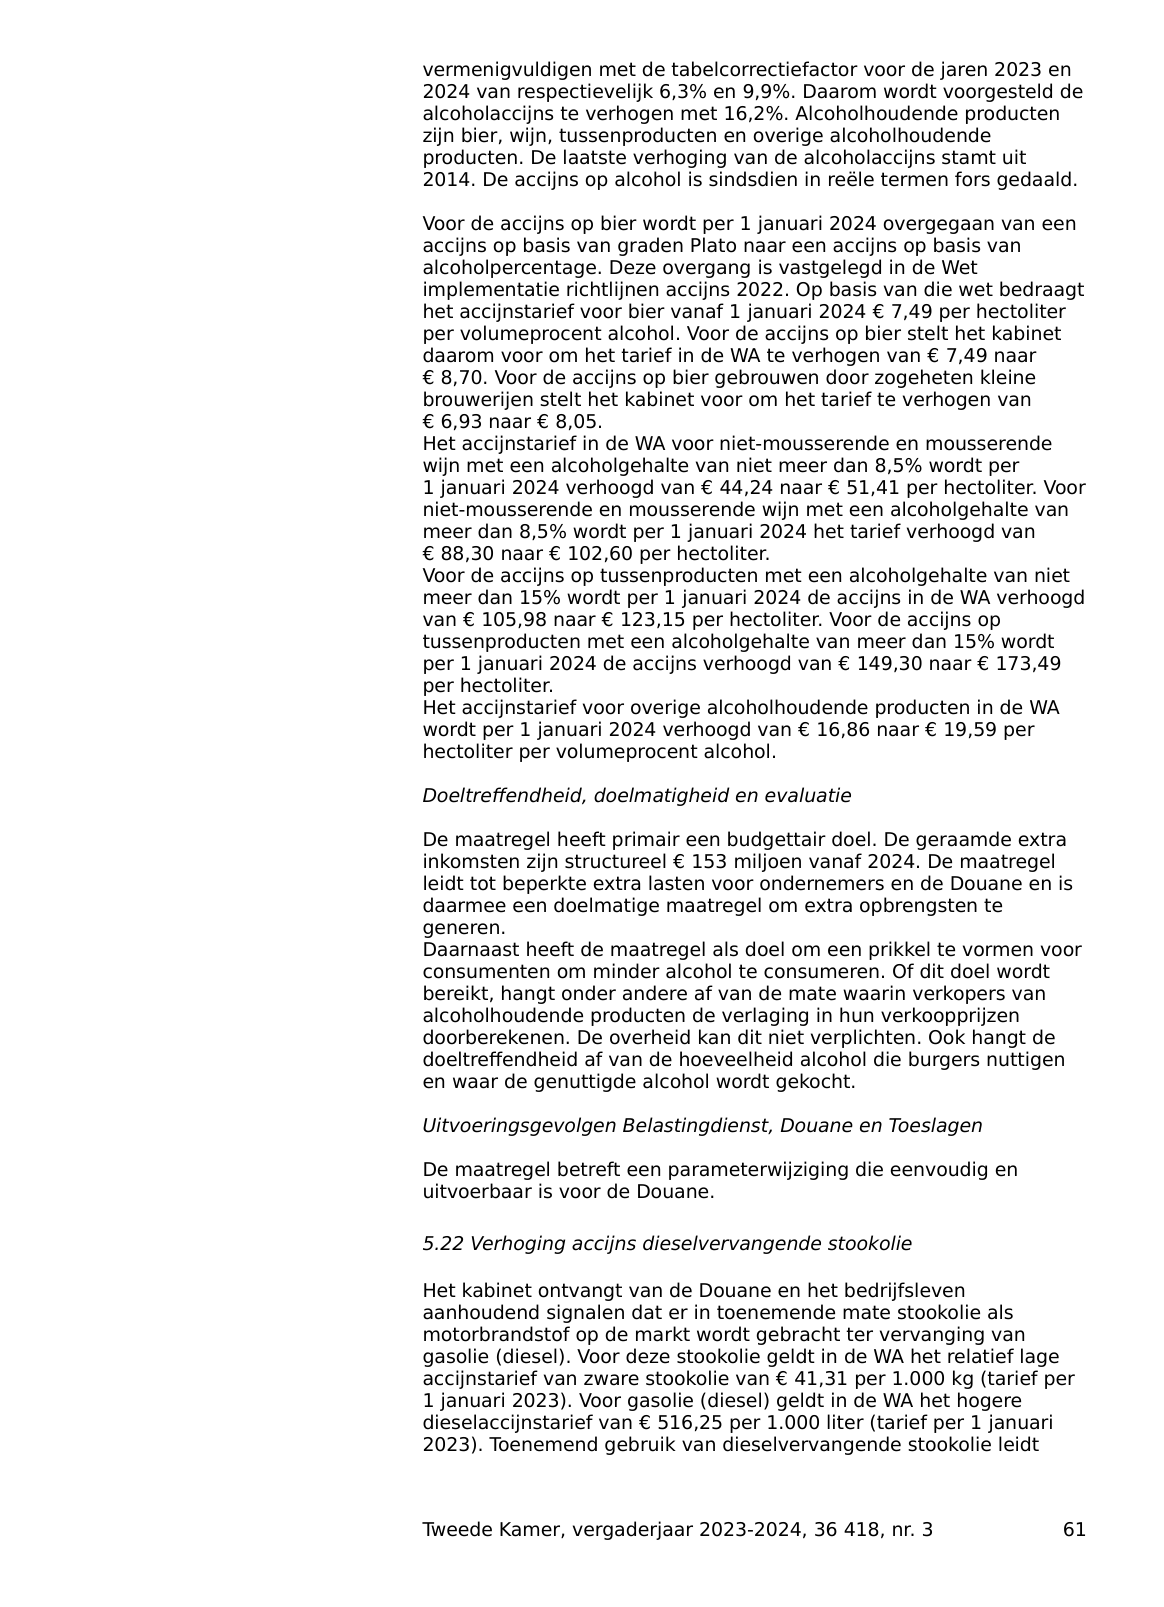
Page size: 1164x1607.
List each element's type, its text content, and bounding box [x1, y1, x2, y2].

text Het kabinet ontvangt van de Douane en het bedrijfsleven aanhoudend signalen dat er in toenemende mate stookolie als motorbrandstof op de markt wordt gebracht ter vervanging van gasolie (diesel). Voor deze stookolie geldt in de WA het relatief lage accijnstarief van zware stookolie van € 41,31 per 1.000 kg (tarief per 1 januari 2023). Voor gasolie (diesel) geldt in de WA het hogere dieselaccijnstarief van € 516,25 per 1.000 liter (tarief per 1 januari 2023). Toenemend gebruik van dieselvervangende stookolie leidt [422, 1280, 1087, 1456]
text Voor de accijns op tussenproducten met een alcoholgehalte van niet meer dan 15% wordt per 1 januari 2024 de accijns in de WA verhoogd van € 105,98 naar € 123,15 per hectoliter. Voor de accijns op tussenproducten met een alcoholgehalte van meer dan 15% wordt per 1 januari 2024 de accijns verhoogd van € 149,30 naar € 173,49 per hectoliter. [422, 565, 1087, 697]
text Het accijnstarief voor overige alcoholhoudende producten in de WA wordt per 1 januari 2024 verhoogd van € 16,86 naar € 19,59 per hectoliter per volumeprocent alcohol. [422, 697, 1087, 763]
text Het accijnstarief in de WA voor niet-mousserende en mousserende wijn met een alcoholgehalte van niet meer dan 8,5% wordt per 1 januari 2024 verhoogd van € 44,24 naar € 51,41 per hectoliter. Voor niet-mousserende en mousserende wijn met een alcoholgehalte van meer dan 8,5% wordt per 1 januari 2024 het tarief verhoogd van € 88,30 naar € 102,60 per hectoliter. [422, 433, 1087, 565]
subtitle Uitvoeringsgevolgen Belastingdienst, Douane en Toeslagen [422, 1115, 1087, 1137]
text De maatregel betreft een parameterwijziging die eenvoudig en uitvoerbaar is voor de Douane. [422, 1159, 1087, 1203]
subtitle Doeltreffendheid, doelmatigheid en evaluatie [422, 785, 1087, 807]
subtitle 5.22 Verhoging accijns dieselvervangende stookolie [422, 1233, 1087, 1255]
text Daarnaast heeft de maatregel als doel om een prikkel te vormen voor consumenten om minder alcohol te consumeren. Of dit doel wordt bereikt, hangt onder andere af van de mate waarin verkopers van alcoholhoudende producten de verlaging in hun verkoopprijzen doorberekenen. De overheid kan dit niet verplichten. Ook hangt de doeltreffendheid af van de hoeveelheid alcohol die burgers nuttigen en waar de genuttigde alcohol wordt gekocht. [422, 939, 1087, 1093]
text vermenigvuldigen met de tabelcorrectiefactor voor de jaren 2023 en 2024 van respectievelijk 6,3% en 9,9%. Daarom wordt voorgesteld de alcoholaccijns te verhogen met 16,2%. Alcoholhoudende producten zijn bier, wijn, tussenproducten en overige alcoholhoudende producten. De laatste verhoging van de alcoholaccijns stamt uit 2014. De accijns op alcohol is sindsdien in reële termen fors gedaald. [422, 59, 1087, 191]
text Voor de accijns op bier wordt per 1 januari 2024 overgegaan van een accijns op basis van graden Plato naar een accijns op basis van alcoholpercentage. Deze overgang is vastgelegd in de Wet implementatie richtlijnen accijns 2022. Op basis van die wet bedraagt het accijnstarief voor bier vanaf 1 januari 2024 € 7,49 per hectoliter per volumeprocent alcohol. Voor de accijns op bier stelt het kabinet daarom voor om het tarief in de WA te verhogen van € 7,49 naar € 8,70. Voor de accijns op bier gebrouwen door zogeheten kleine brouwerijen stelt het kabinet voor om het tarief te verhogen van € 6,93 naar € 8,05. [422, 213, 1087, 433]
text De maatregel heeft primair een budgettair doel. De geraamde extra inkomsten zijn structureel € 153 miljoen vanaf 2024. De maatregel leidt tot beperkte extra lasten voor ondernemers en de Douane en is daarmee een doelmatige maatregel om extra opbrengsten te generen. [422, 829, 1087, 939]
